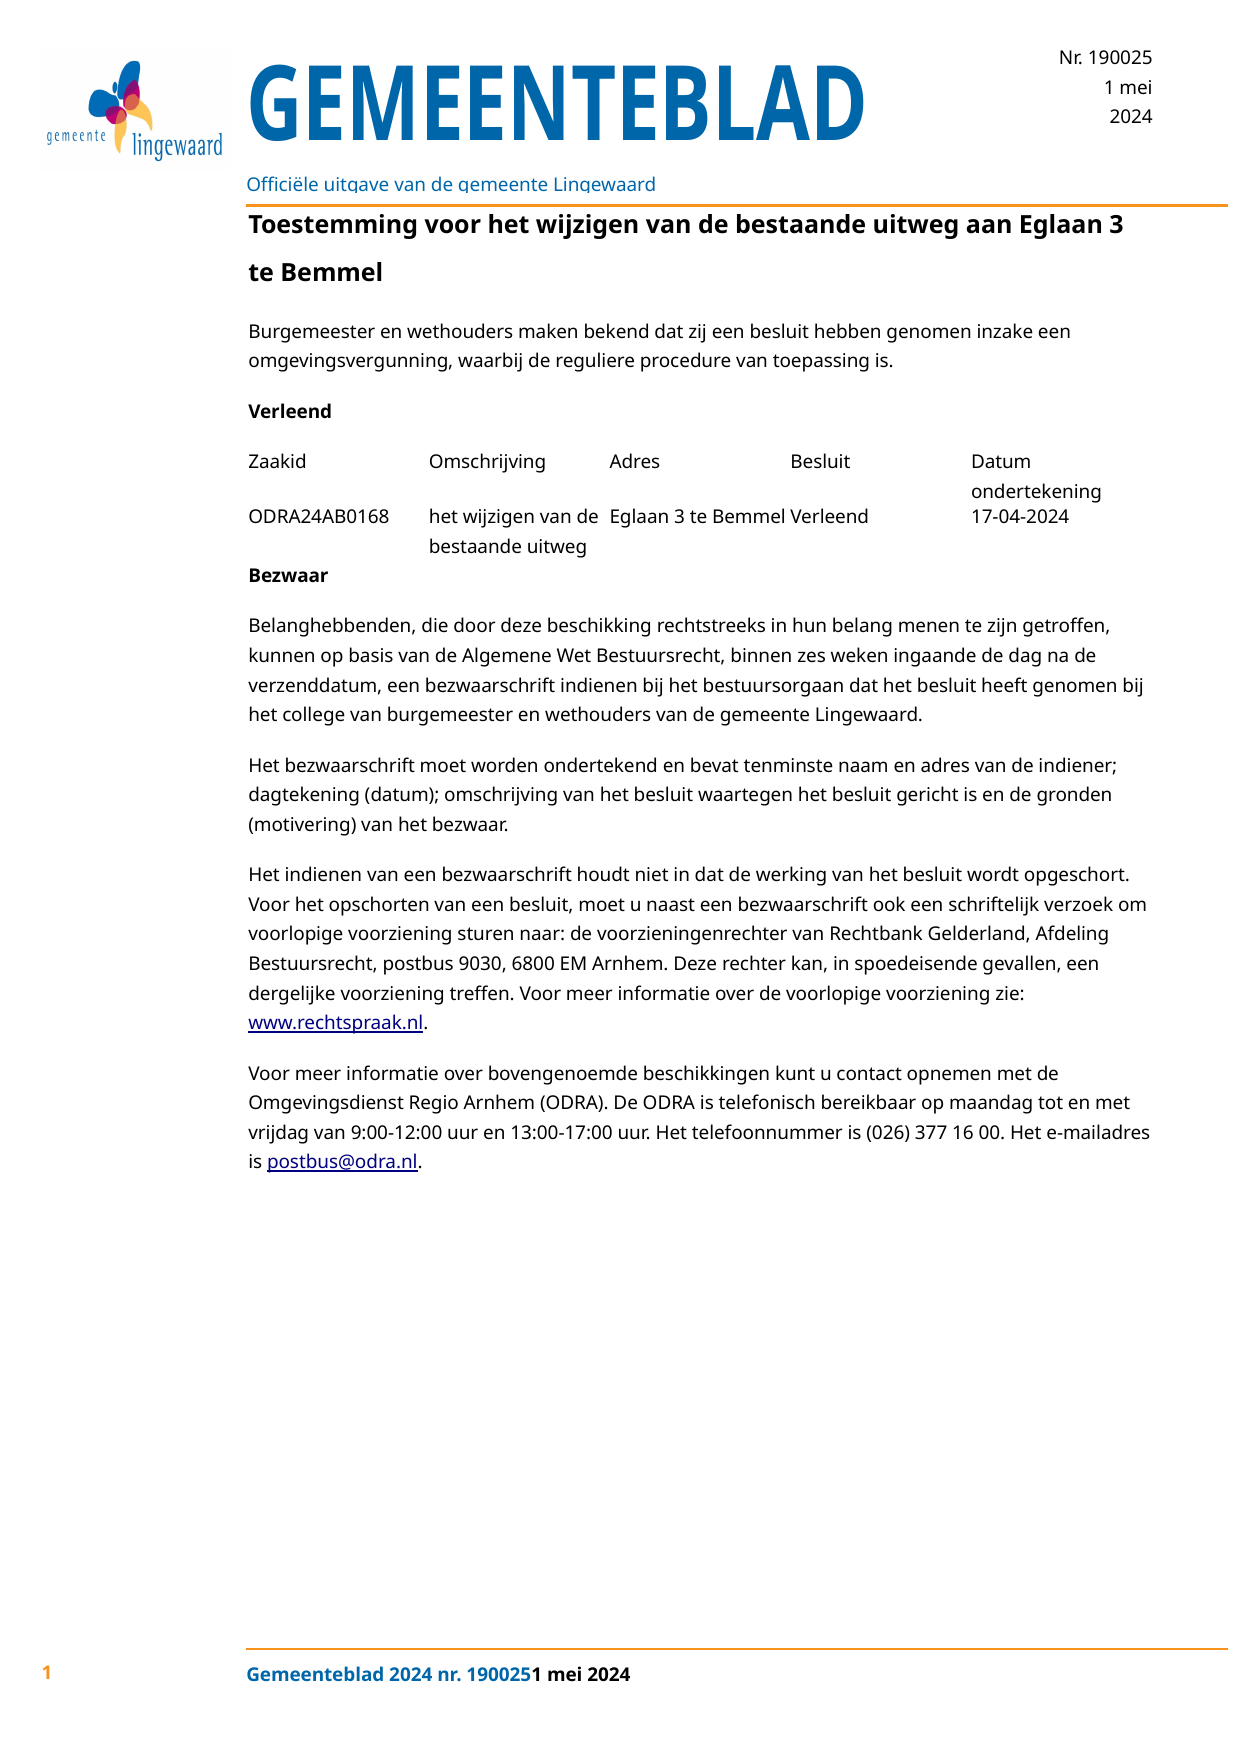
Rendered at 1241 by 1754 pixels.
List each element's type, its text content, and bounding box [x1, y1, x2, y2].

table_cell Verleend [790, 504, 971, 559]
text Bezwaar [248, 562, 1152, 588]
text Burgemeester en wethouders maken bekend dat zij een besluit hebben genomen inzake een omgevingsvergunning, waarbij de reguliere procedure van toepassing is. [248, 318, 1152, 373]
table_header Omschrijving [429, 449, 609, 504]
text Belanghebbenden, die door deze beschikking rechtstreeks in hun belang menen te zijn getroffen, kunnen op basis van de Algemene Wet Bestuursrecht, binnen zes weken ingaande de dag na de verzenddatum, een bezwaarschrift indienen bij het bestuursorgaan dat het besluit heeft genomen bij het college van burgemeester en wethouders van de gemeente Lingewaard. [248, 613, 1152, 727]
table_header Adres [609, 449, 790, 504]
picture [41, 47, 231, 172]
table_cell Eglaan 3 te Bemmel [609, 504, 790, 559]
text Het indienen van een bezwaarschrift houdt niet in dat de werking van het besluit wordt opgeschort. Voor het opschorten van een besluit, moet u naast een bezwaarschrift ook een schriftelijk verzoek om voorlopige voorziening sturen naar: de voorzieningenrechter van Rechtbank Gelderland, Afdeling Bestuursrecht, postbus 9030, 6800 EM Arnhem. Deze rechter kan, in spoedeisende gevallen, een dergelijke voorziening treffen. Voor meer informatie over de voorlopige voorziening zie: www.rechtspraak.nl. [248, 861, 1152, 1035]
table_cell het wijzigen van de bestaande uitweg [429, 504, 609, 559]
text Voor meer informatie over bovengenoemde beschikkingen kunt u contact opnemen met de Omgevingsdienst Regio Arnhem (ODRA). De ODRA is telefonisch bereikbaar op maandag tot en met vrijdag van 9:00-12:00 uur en 13:00-17:00 uur. Het telefoonnummer is (026) 377 16 00. Het e-mailadres is postbus@odra.nl. [248, 1060, 1152, 1174]
text Het bezwaarschrift moet worden ondertekend en bevat tenminste naam en adres van de indiener; dagtekening (datum); omschrijving van het besluit waartegen het besluit gericht is en de gronden (motivering) van het bezwaar. [248, 752, 1152, 837]
text Toestemming voor het wijzigen van de bestaande uitweg aan Eglaan 3 te Bemmel [248, 207, 1152, 288]
table_header Zaakid [248, 449, 429, 504]
table_header Besluit [790, 449, 971, 504]
table_header Datum ondertekening [971, 449, 1152, 504]
table_cell ODRA24AB0168 [248, 504, 429, 559]
table_cell 17-04-2024 [971, 504, 1152, 559]
text Verleend [248, 398, 1152, 424]
